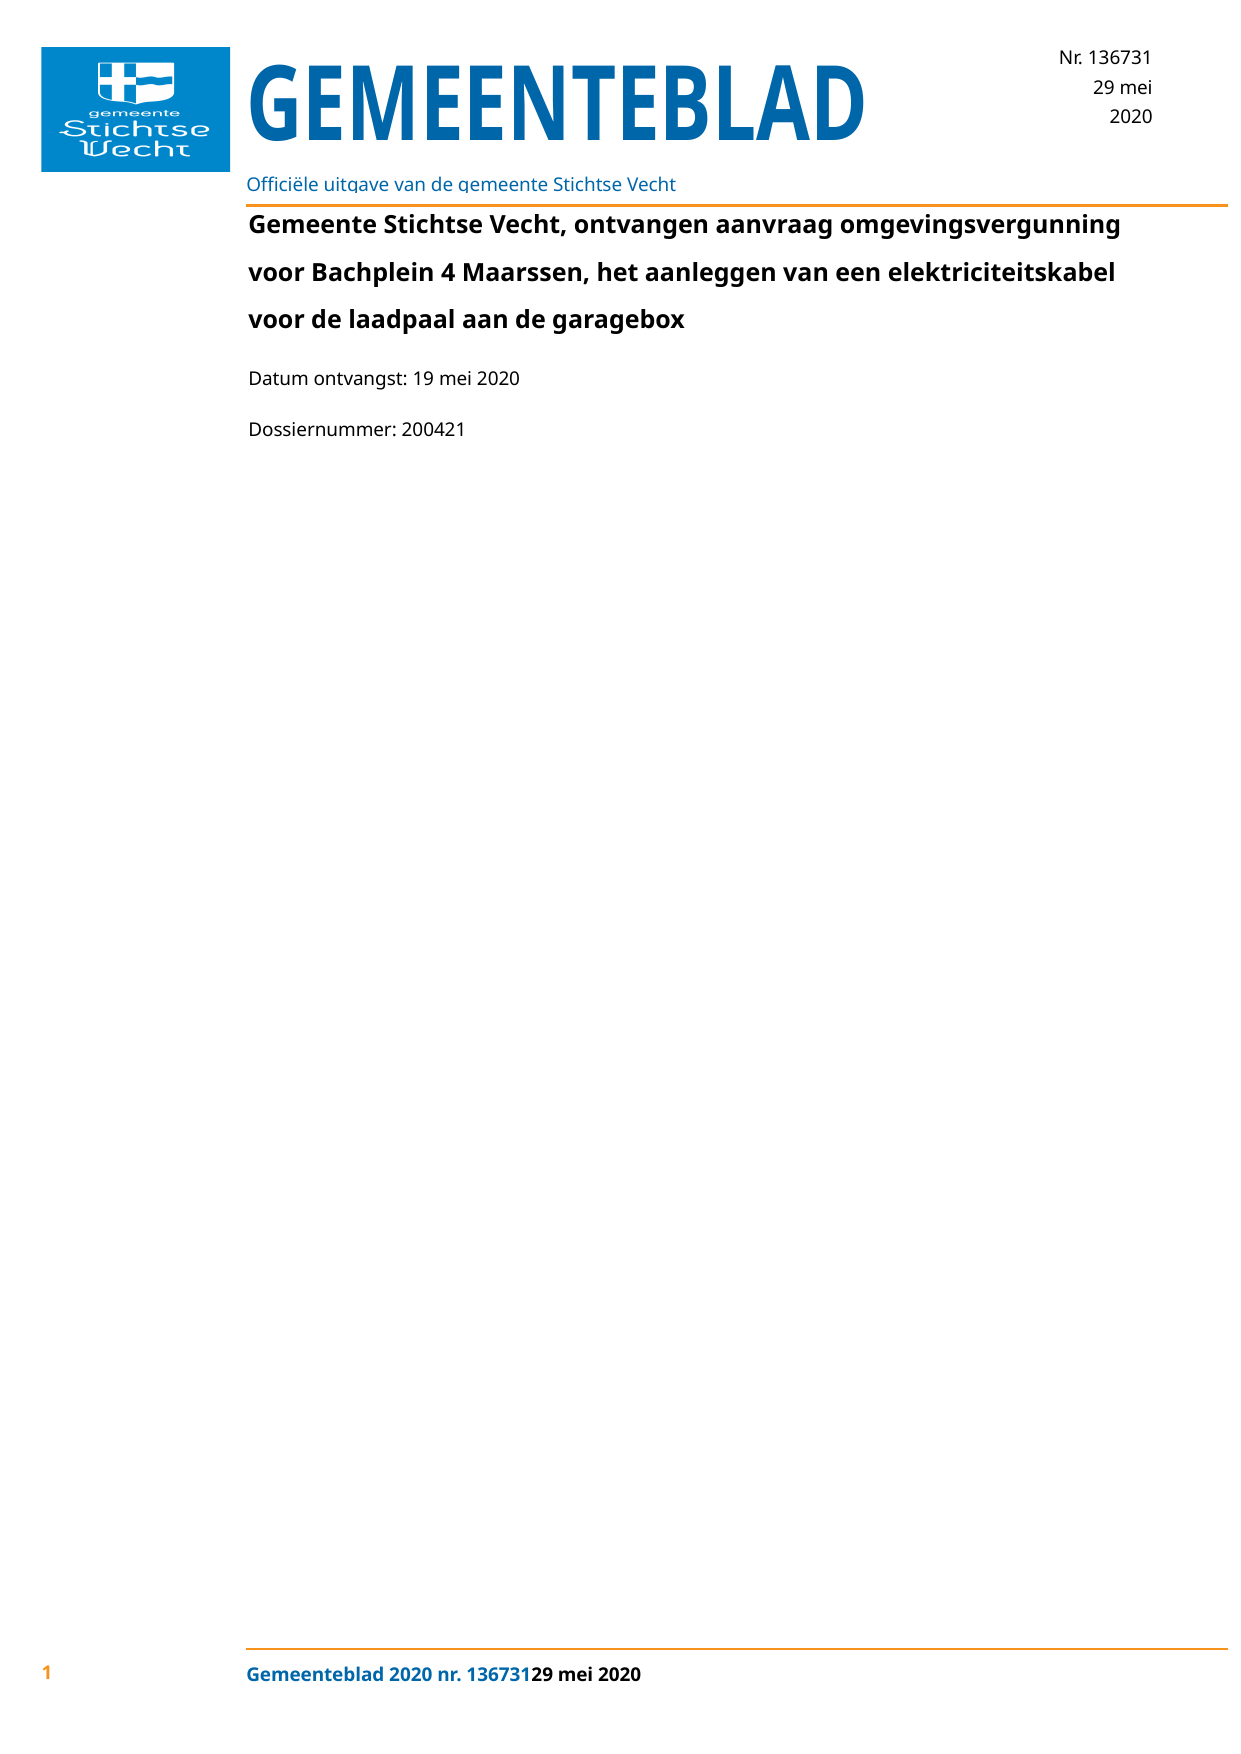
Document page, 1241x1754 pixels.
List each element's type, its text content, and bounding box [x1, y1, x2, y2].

text Datum ontvangst: 19 mei 2020 [248, 366, 1152, 391]
picture [137, 63, 174, 103]
picture [99, 63, 135, 101]
text Gemeente Stichtse Vecht, ontvangen aanvraag omgevingsvergunning voor Bachplein 4 Maarssen, het aanleggen van een elektriciteitskabel voor de laadpaal aan de garagebox [248, 207, 1152, 336]
text Dossiernummer: 200421 [248, 416, 1152, 442]
